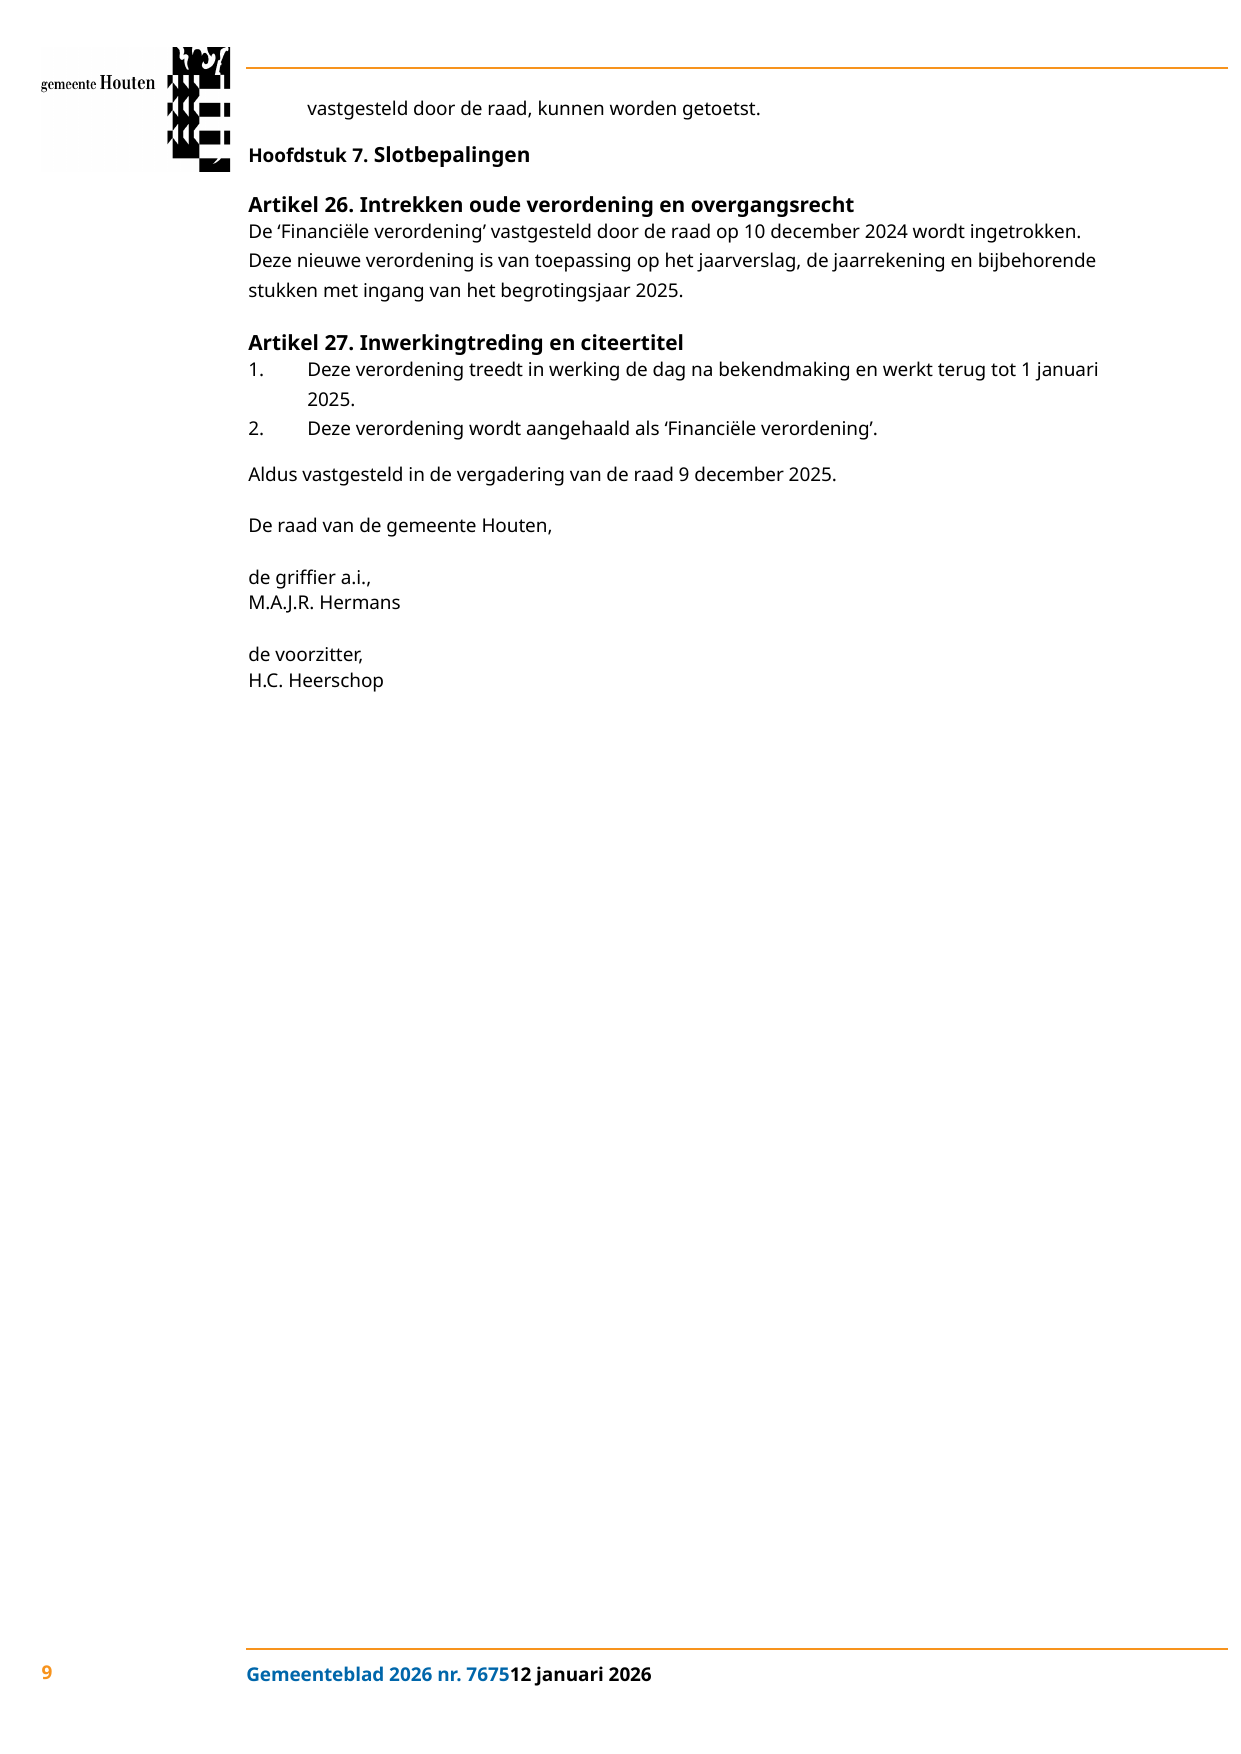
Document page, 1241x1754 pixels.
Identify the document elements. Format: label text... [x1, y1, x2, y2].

text Artikel 27. Inwerkingtreding en citeertitel [248, 328, 1152, 356]
list Deze verordening treedt in werking de dag na bekendmaking en werkt terug tot 1 januari 2025. [248, 356, 1152, 411]
text Deze nieuwe verordening is van toepassing op het jaarverslag, de jaarrekening en bijbehorende stukken met ingang van het begrotingsjaar 2025. [248, 248, 1152, 303]
picture [41, 47, 231, 172]
text H.C. Heerschop [248, 667, 1152, 692]
text M.A.J.R. Hermans [248, 589, 1152, 615]
text de voorzitter, [248, 641, 1152, 667]
text De ‘Financiële verordening’ vastgesteld door de raad op 10 december 2024 wordt ingetrokken. [248, 218, 1152, 244]
text de griffier a.i., [248, 564, 1152, 589]
text Artikel 26. Intrekken oude verordening en overgangsrecht [248, 190, 1152, 218]
list vastgesteld door de raad, kunnen worden getoetst. [248, 95, 1152, 121]
text De raad van de gemeente Houten, [248, 512, 1152, 538]
text Aldus vastgesteld in de vergadering van de raad 9 december 2025. [248, 461, 1152, 487]
text Hoofdstuk 7. Slotbepalingen [248, 140, 1152, 169]
list Deze verordening wordt aangehaald als ‘Financiële verordening’. [248, 415, 1152, 441]
